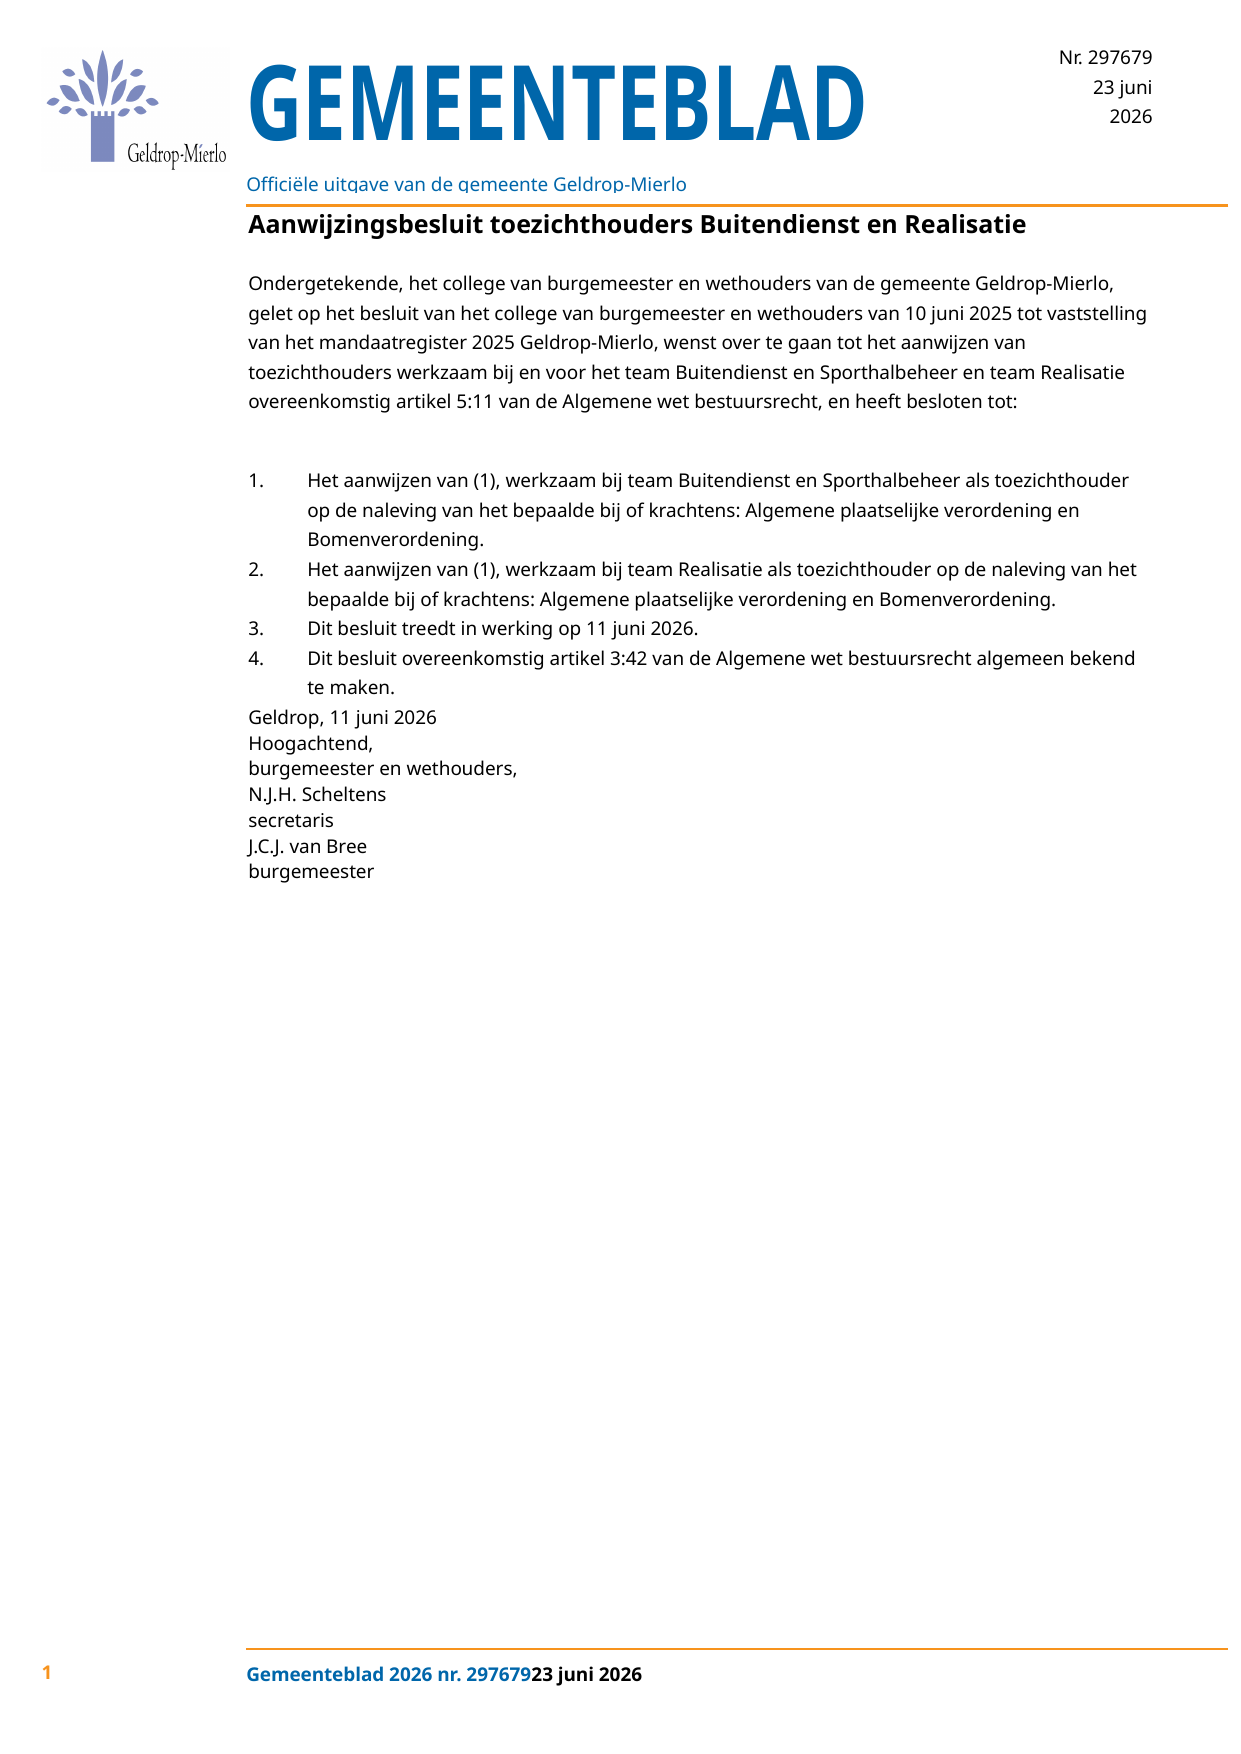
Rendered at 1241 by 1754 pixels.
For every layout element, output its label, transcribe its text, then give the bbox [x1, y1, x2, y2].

text Ondergetekende, het college van burgemeester en wethouders van de gemeente Geldrop-Mierlo, gelet op het besluit van het college van burgemeester en wethouders van 10 juni 2025 tot vaststelling van het mandaatregister 2025 Geldrop-Mierlo, wenst over te gaan tot het aanwijzen van toezichthouders werkzaam bij en voor het team Buitendienst en Sporthalbeheer en team Realisatie overeenkomstig artikel 5:11 van de Algemene wet bestuursrecht, en heeft besloten tot: [248, 270, 1152, 414]
text N.J.H. Scheltens [248, 781, 1152, 807]
list Dit besluit overeenkomstig artikel 3:42 van de Algemene wet bestuursrecht algemeen bekend te maken. [248, 645, 1152, 700]
list Het aanwijzen van (1), werkzaam bij team Buitendienst en Sporthalbeheer als toezichthouder op de naleving van het bepaalde bij of krachtens: Algemene plaatselijke verordening en Bomenverordening. [248, 467, 1152, 552]
text burgemeester [248, 858, 1152, 884]
text Aanwijzingsbesluit toezichthouders Buitendienst en Realisatie [248, 207, 1152, 241]
picture [41, 47, 231, 172]
text burgemeester en wethouders, [248, 756, 1152, 781]
text Geldrop, 11 juni 2026 [248, 704, 1152, 730]
list Het aanwijzen van (1), werkzaam bij team Realisatie als toezichthouder op de naleving van het bepaalde bij of krachtens: Algemene plaatselijke verordening en Bomenverordening. [248, 556, 1152, 612]
text secretaris [248, 807, 1152, 833]
text J.C.J. van Bree [248, 833, 1152, 858]
text Hoogachtend, [248, 730, 1152, 756]
list Dit besluit treedt in werking op 11 juni 2026. [248, 615, 1152, 641]
